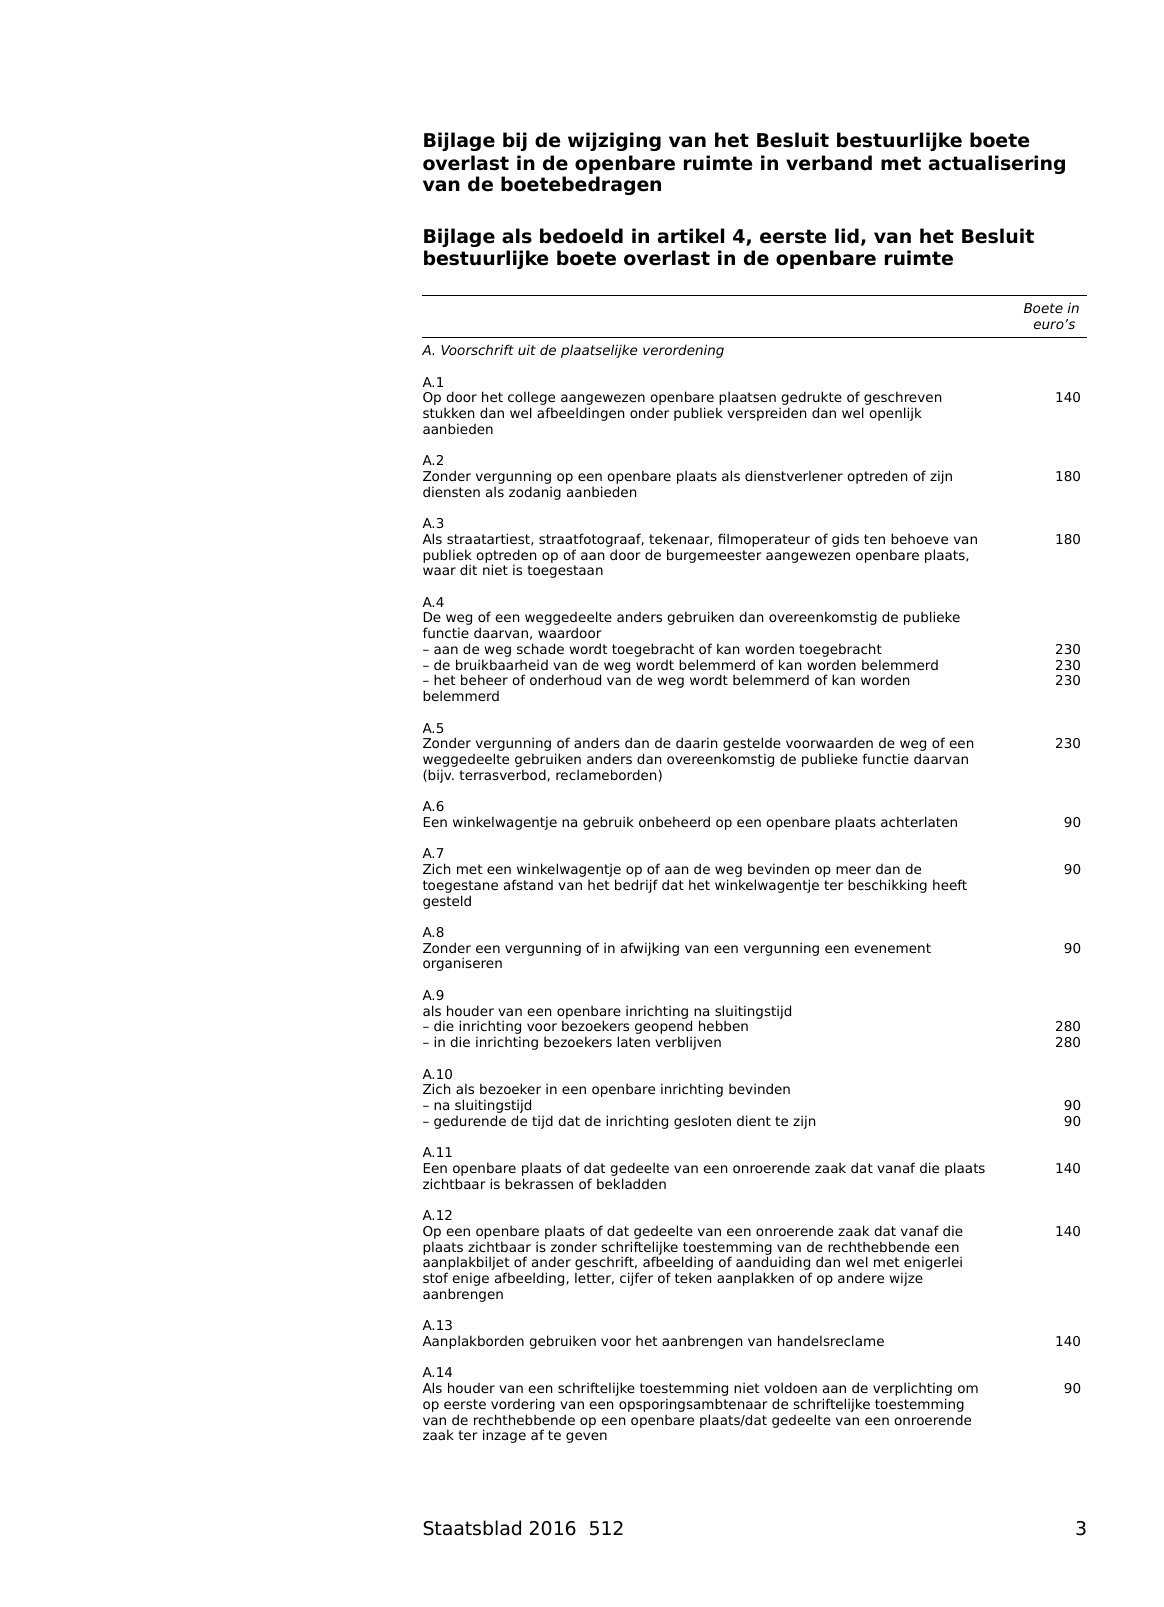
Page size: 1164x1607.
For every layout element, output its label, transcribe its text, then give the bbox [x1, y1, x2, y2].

table_cell A.1 [422, 374, 992, 390]
table_cell [992, 1082, 1087, 1098]
table_cell A.3 [422, 516, 992, 532]
table_cell [992, 359, 1087, 374]
table_cell Zonder een vergunning of in afwijking van een vergunning een evenement organiseren [422, 941, 992, 972]
table_cell [422, 1051, 992, 1066]
table_cell [992, 338, 1087, 359]
table_cell 90 [992, 1114, 1087, 1129]
subtitle Bijlage als bedoeld in artikel 4, eerste lid, van het Besluit bestuurlijke boete overlast in de openbare ruimte [422, 226, 1087, 270]
table_cell 140 [992, 1224, 1087, 1302]
table_cell [992, 516, 1087, 532]
table_cell [992, 1192, 1087, 1208]
table_cell [992, 610, 1087, 642]
table_cell [992, 1066, 1087, 1082]
table_cell A.13 [422, 1318, 992, 1334]
table_cell Zich als bezoeker in een openbare inrichting bevinden [422, 1082, 992, 1098]
table_cell A.12 [422, 1208, 992, 1224]
table_cell [992, 1129, 1087, 1145]
table_cell [422, 783, 992, 799]
table_cell Als straatartiest, straatfotograaf, tekenaar, filmoperateur of gids ten behoeve van publiek optreden op of aan door de burgemeester aangewezen openbare plaats, waar dit niet is toegestaan [422, 532, 992, 579]
table_cell Op een openbare plaats of dat gedeelte van een onroerende zaak dat vanaf die plaats zichtbaar is zonder schriftelijke toestemming van de rechthebbende een aanplakbiljet of ander geschrift, afbeelding of aanduiding dan wel met enigerlei stof enige afbeelding, letter, cijfer of teken aanplakken of op andere wijze aanbrengen [422, 1224, 992, 1302]
table_cell [992, 925, 1087, 941]
table_cell [992, 909, 1087, 925]
subtitle Bijlage bij de wijziging van het Besluit bestuurlijke boete overlast in de openbare ruimte in verband met actualisering van de boetebedragen [422, 130, 1087, 196]
table_cell 90 [992, 941, 1087, 972]
table_cell 180 [992, 532, 1087, 579]
table_cell [992, 1318, 1087, 1334]
table_cell [992, 831, 1087, 846]
table_cell [992, 846, 1087, 862]
table_cell [992, 720, 1087, 736]
table_cell Een winkelwagentje na gebruik onbeheerd op een openbare plaats achterlaten [422, 815, 992, 831]
table_cell [992, 1444, 1087, 1460]
table_cell – het beheer of onderhoud van de weg wordt belemmerd of kan worden belemmerd [422, 673, 992, 705]
table_cell [422, 972, 992, 988]
table_cell 230 [992, 736, 1087, 783]
table_cell 230 [992, 658, 1087, 673]
table_cell 90 [992, 815, 1087, 831]
table_cell [422, 1303, 992, 1318]
table_cell [992, 437, 1087, 453]
table_cell [992, 1051, 1087, 1066]
table_cell A.6 [422, 799, 992, 815]
table_cell [992, 1350, 1087, 1365]
table_cell Zonder vergunning of anders dan de daarin gestelde voorwaarden de weg of een weggedeelte gebruiken anders dan overeenkomstig de publieke functie daarvan (bijv. terrasverbod, reclameborden) [422, 736, 992, 783]
table_cell 230 [992, 642, 1087, 657]
table_cell A.14 [422, 1365, 992, 1381]
table_cell [992, 783, 1087, 799]
table_cell 90 [992, 862, 1087, 909]
table_header [422, 296, 992, 337]
table_cell A.5 [422, 720, 992, 736]
table_cell [422, 1444, 992, 1460]
table_cell [422, 1350, 992, 1365]
table_cell [422, 359, 992, 374]
table_cell [992, 500, 1087, 516]
table_cell 90 [992, 1098, 1087, 1114]
table_cell [992, 579, 1087, 594]
table_cell – gedurende de tijd dat de inrichting gesloten dient te zijn [422, 1114, 992, 1129]
table_cell [422, 705, 992, 720]
table_cell [422, 500, 992, 516]
table_cell – na sluitingstijd [422, 1098, 992, 1114]
table_cell 140 [992, 1161, 1087, 1192]
table_cell 280 [992, 1035, 1087, 1051]
table_cell A. Voorschrift uit de plaatselijke verordening [422, 338, 992, 359]
table_cell Aanplakborden gebruiken voor het aanbrengen van handelsreclame [422, 1334, 992, 1349]
table_cell [422, 437, 992, 453]
table_cell [992, 972, 1087, 988]
table_cell – die inrichting voor bezoekers geopend hebben [422, 1019, 992, 1035]
table_cell – de bruikbaarheid van de weg wordt belemmerd of kan worden belemmerd [422, 658, 992, 673]
table_cell A.11 [422, 1145, 992, 1161]
table_cell Zich met een winkelwagentje op of aan de weg bevinden op meer dan de toegestane afstand van het bedrijf dat het winkelwagentje ter beschikking heeft gesteld [422, 862, 992, 909]
table_cell [992, 1004, 1087, 1019]
table_cell [422, 1129, 992, 1145]
table_cell [992, 1365, 1087, 1381]
table_cell A.7 [422, 846, 992, 862]
table_cell A.8 [422, 925, 992, 941]
table_cell De weg of een weggedeelte anders gebruiken dan overeenkomstig de publieke functie daarvan, waardoor [422, 610, 992, 642]
table_cell A.4 [422, 595, 992, 610]
table_cell – aan de weg schade wordt toegebracht of kan worden toegebracht [422, 642, 992, 657]
table_cell Als houder van een schriftelijke toestemming niet voldoen aan de verplichting om op eerste vordering van een opsporingsambtenaar de schriftelijke toestemming van de rechthebbende op een openbare plaats/dat gedeelte van een onroerende zaak ter inzage af te geven [422, 1381, 992, 1444]
table_cell A.2 [422, 453, 992, 469]
table_cell [992, 374, 1087, 390]
table_cell – in die inrichting bezoekers laten verblijven [422, 1035, 992, 1051]
table_cell Op door het college aangewezen openbare plaatsen gedrukte of geschreven stukken dan wel afbeeldingen onder publiek verspreiden dan wel openlijk aanbieden [422, 390, 992, 437]
table_cell 230 [992, 673, 1087, 705]
table_cell [992, 595, 1087, 610]
table_cell [992, 1208, 1087, 1224]
table_cell A.10 [422, 1066, 992, 1082]
table_cell [992, 453, 1087, 469]
table_cell [422, 1192, 992, 1208]
table_cell [992, 799, 1087, 815]
table_cell Zonder vergunning op een openbare plaats als dienstverlener optreden of zijn diensten als zodanig aanbieden [422, 469, 992, 500]
table_cell [422, 909, 992, 925]
table_cell 280 [992, 1019, 1087, 1035]
table_cell 90 [992, 1381, 1087, 1444]
table_cell [992, 1145, 1087, 1161]
table_cell A.9 [422, 988, 992, 1003]
table_cell 140 [992, 390, 1087, 437]
table_cell [992, 988, 1087, 1003]
table_cell Een openbare plaats of dat gedeelte van een onroerende zaak dat vanaf die plaats zichtbaar is bekrassen of bekladden [422, 1161, 992, 1192]
table_cell 140 [992, 1334, 1087, 1349]
table_cell als houder van een openbare inrichting na sluitingstijd [422, 1004, 992, 1019]
table_cell [992, 1303, 1087, 1318]
table_cell [422, 831, 992, 846]
table_header Boete in euro’s [992, 296, 1087, 337]
table_cell [422, 579, 992, 594]
table_cell [992, 705, 1087, 720]
table_cell 180 [992, 469, 1087, 500]
